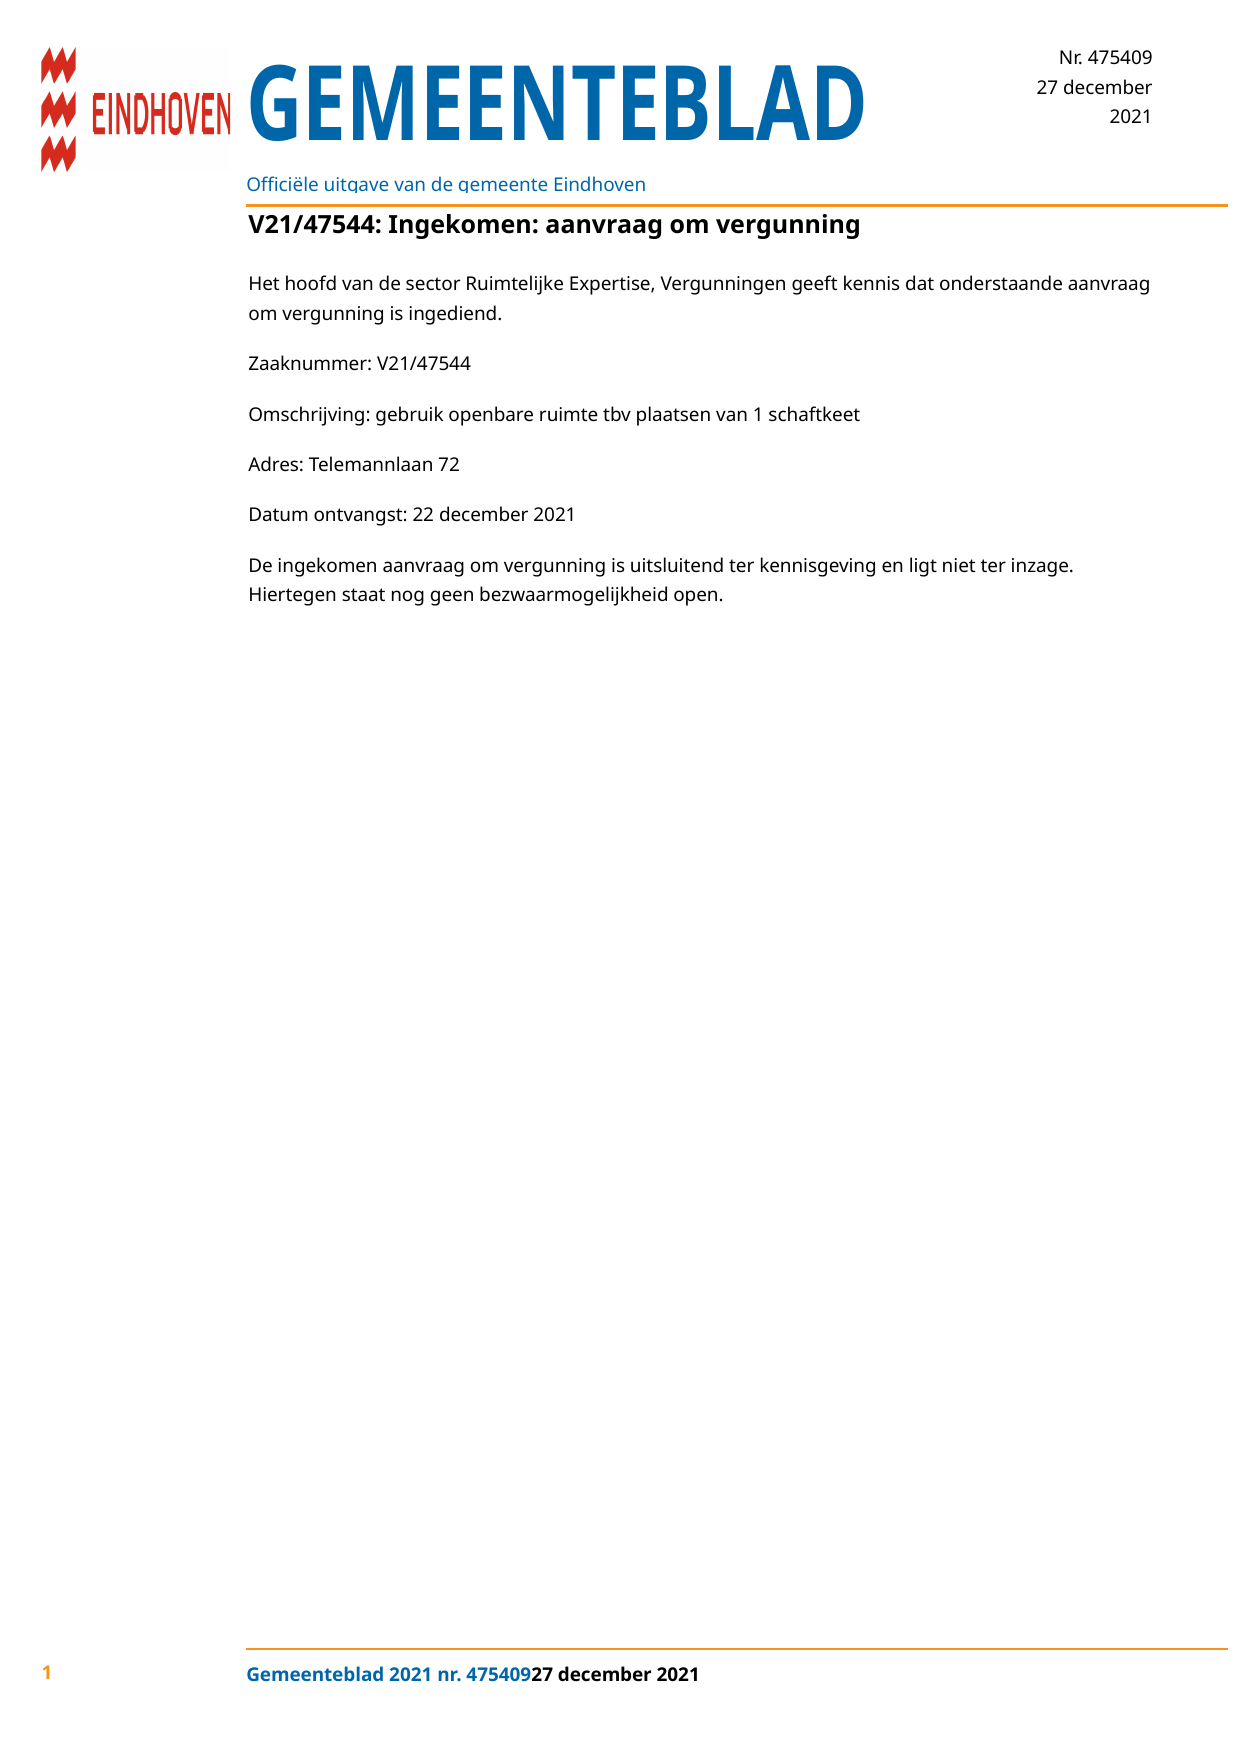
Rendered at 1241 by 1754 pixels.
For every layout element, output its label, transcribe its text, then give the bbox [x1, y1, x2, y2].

text Adres: Telemannlaan 72 [248, 451, 1152, 477]
picture [41, 47, 231, 172]
text Het hoofd van de sector Ruimtelijke Expertise, Vergunningen geeft kennis dat onderstaande aanvraag om vergunning is ingediend. [248, 270, 1152, 326]
text Datum ontvangst: 22 december 2021 [248, 502, 1152, 527]
text Omschrijving: gebruik openbare ruimte tbv plaatsen van 1 schaftkeet [248, 401, 1152, 426]
text Zaaknummer: V21/47544 [248, 350, 1152, 376]
text V21/47544: Ingekomen: aanvraag om vergunning [248, 207, 1152, 241]
text De ingekomen aanvraag om vergunning is uitsluitend ter kennisgeving en ligt niet ter inzage. Hiertegen staat nog geen bezwaarmogelijkheid open. [248, 552, 1152, 607]
